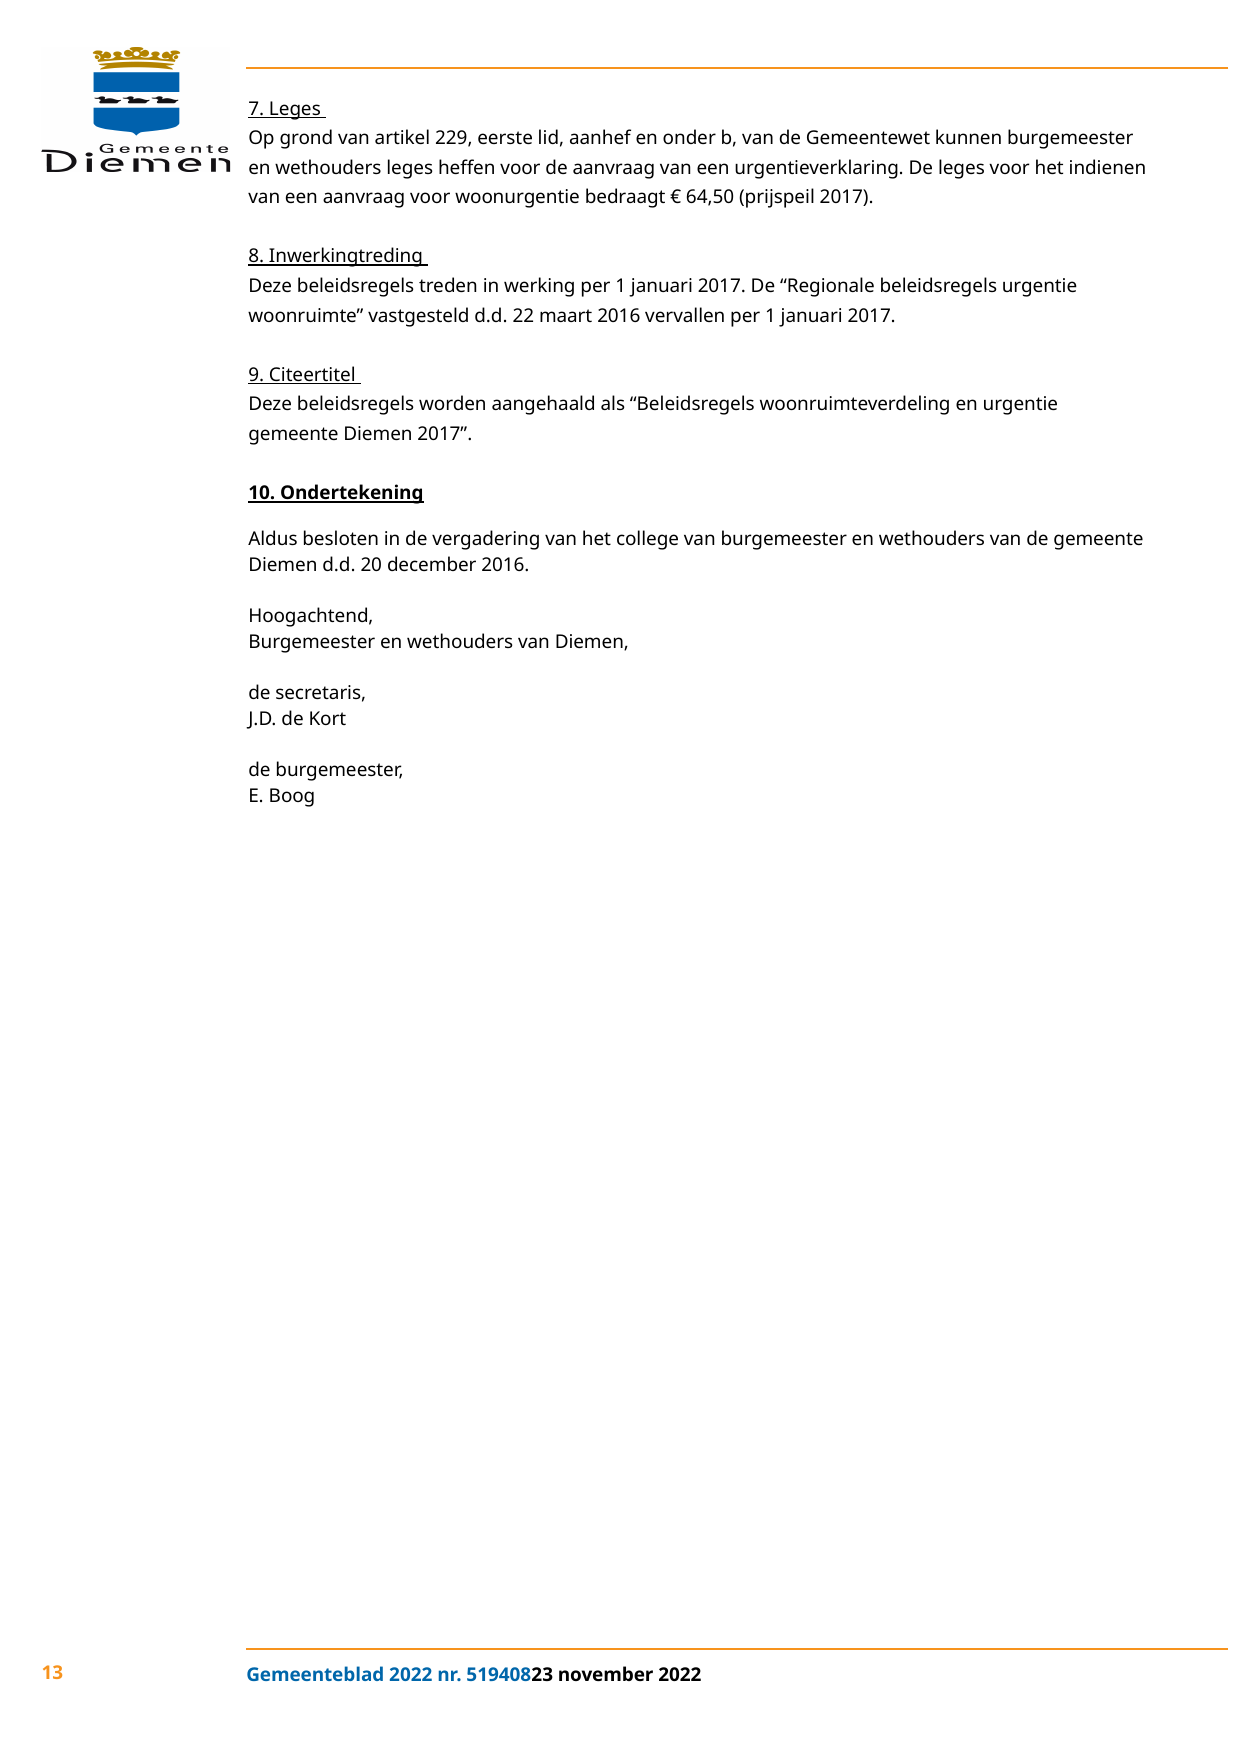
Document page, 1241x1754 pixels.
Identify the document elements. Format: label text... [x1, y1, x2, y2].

text 9. Citeertitel [248, 361, 1152, 387]
text 10. Ondertekening [248, 479, 1152, 505]
text Aldus besloten in de vergadering van het college van burgemeester en wethouders van de gemeente Diemen d.d. 20 december 2016. [248, 525, 1152, 576]
text de secretaris, [248, 679, 1152, 705]
text Deze beleidsregels treden in werking per 1 januari 2017. De “Regionale beleidsregels urgentie woonruimte” vastgesteld d.d. 22 maart 2016 vervallen per 1 januari 2017. [248, 272, 1152, 328]
text Deze beleidsregels worden aangehaald als “Beleidsregels woonruimteverdeling en urgentie gemeente Diemen 2017”. [248, 391, 1152, 446]
text Hoogachtend, [248, 602, 1152, 628]
text de burgemeester, [248, 757, 1152, 782]
text E. Boog [248, 782, 1152, 808]
picture [41, 47, 231, 172]
text 8. Inwerkingtreding [248, 243, 1152, 268]
text Burgemeester en wethouders van Diemen, [248, 628, 1152, 654]
text Op grond van artikel 229, eerste lid, aanhef en onder b, van de Gemeentewet kunnen burgemeester en wethouders leges heffen voor de aanvraag van een urgentieverklaring. De leges voor het indienen van een aanvraag voor woonurgentie bedraagt € 64,50 (prijspeil 2017). [248, 124, 1152, 209]
text 7. Leges [248, 95, 1152, 121]
text J.D. de Kort [248, 705, 1152, 731]
